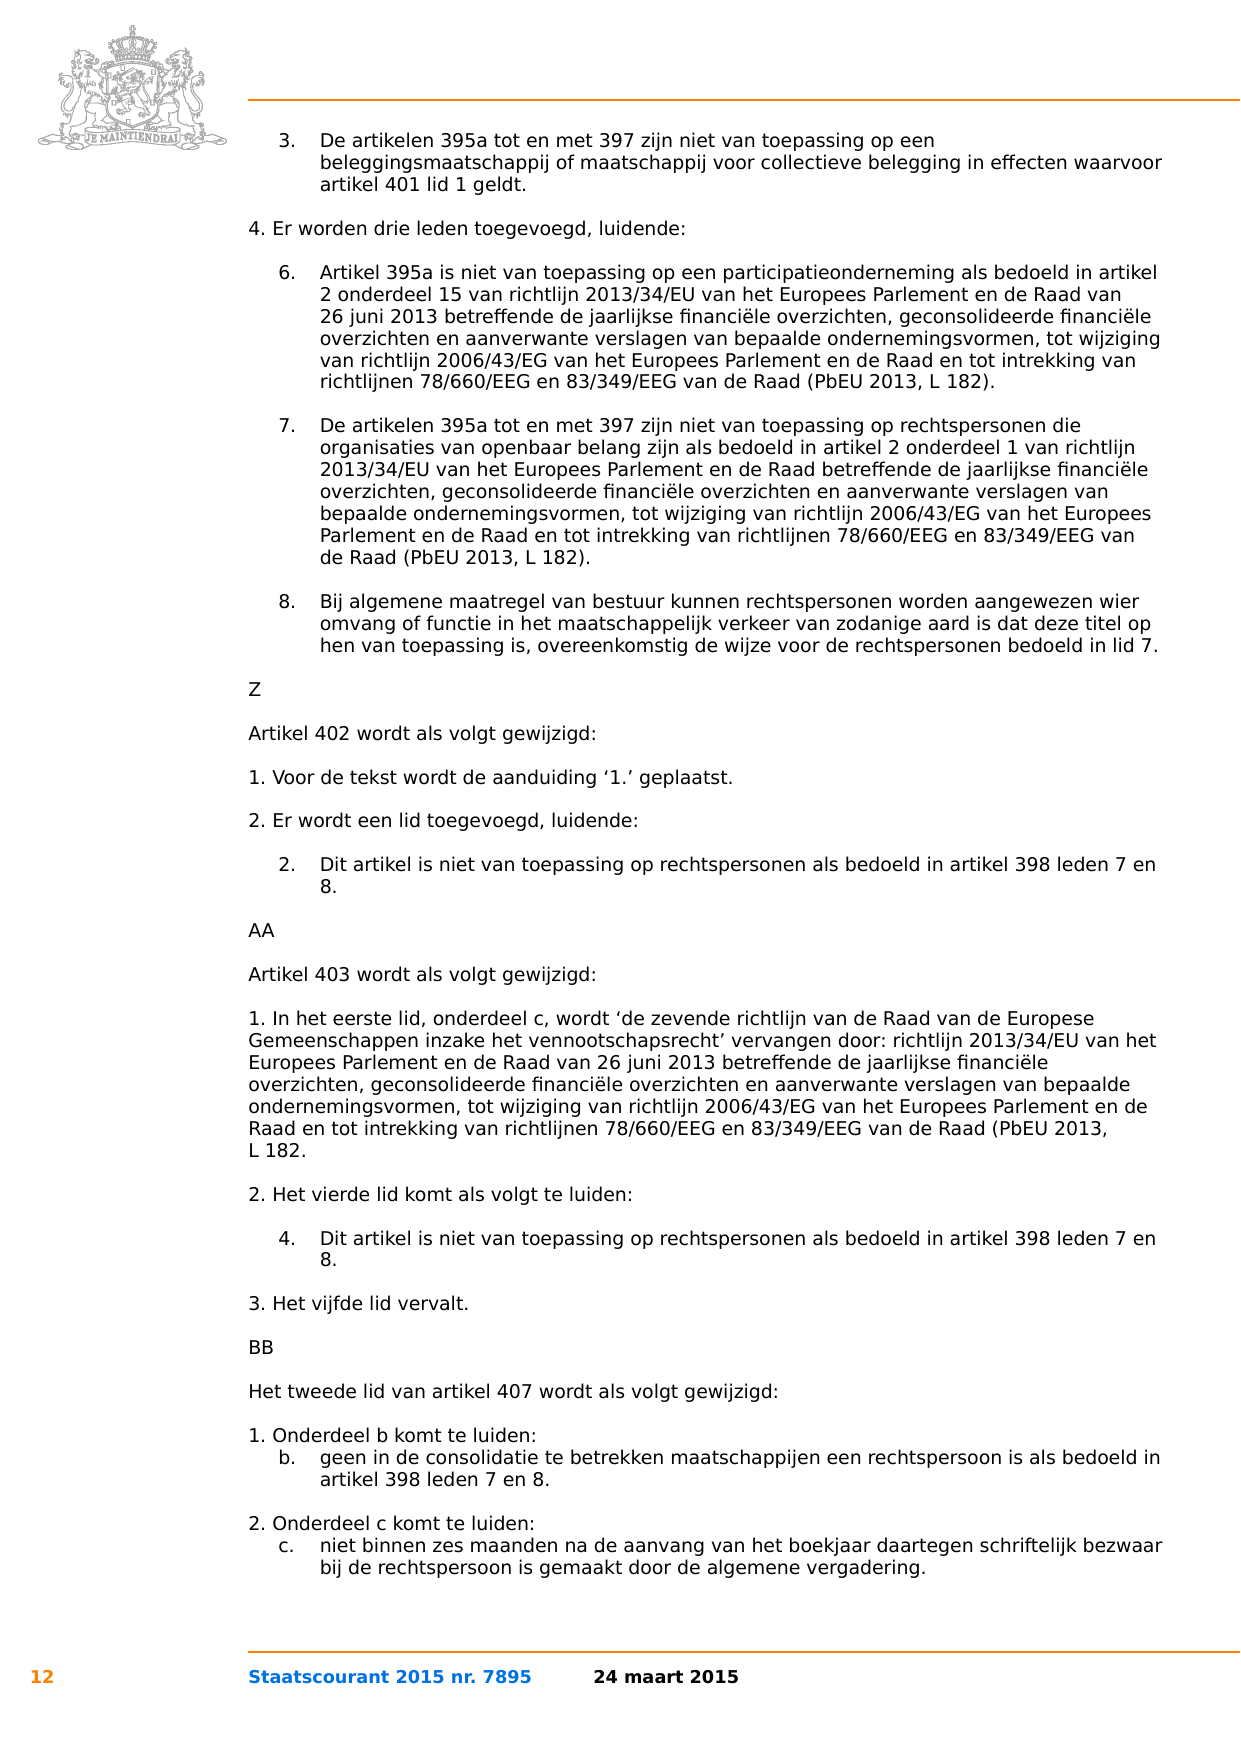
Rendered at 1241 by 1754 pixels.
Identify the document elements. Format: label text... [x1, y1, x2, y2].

text 2. Dit artikel is niet van toepassing op rechtspersonen als bedoeld in artikel 398 leden 7 en 8. [278, 854, 1163, 898]
text 1. Onderdeel b komt te luiden: [248, 1425, 1163, 1447]
text 4. Dit artikel is niet van toepassing op rechtspersonen als bedoeld in artikel 398 leden 7 en 8. [278, 1227, 1163, 1271]
text 2. Er wordt een lid toegevoegd, luidende: [248, 810, 1163, 832]
text 7. De artikelen 395a tot en met 397 zijn niet van toepassing op rechtspersonen die organisaties van openbaar belang zijn als bedoeld in artikel 2 onderdeel 1 van richtlijn 2013/34/EU van het Europees Parlement en de Raad betreffende de jaarlijkse financiële overzichten, geconsolideerde financiële overzichten en aanverwante verslagen van bepaalde ondernemingsvormen, tot wijziging van richtlijn 2006/43/EG van het Europees Parlement en de Raad en tot intrekking van richtlijnen 78/660/EEG en 83/349/EEG van de Raad (PbEU 2013, L 182). [278, 415, 1163, 569]
text 1. In het eerste lid, onderdeel c, wordt ‘de zevende richtlijn van de Raad van de Europese Gemeenschappen inzake het vennootschapsrecht’ vervangen door: richtlijn 2013/34/EU van het Europees Parlement en de Raad van 26 juni 2013 betreffende de jaarlijkse financiële overzichten, geconsolideerde financiële overzichten en aanverwante verslagen van bepaalde ondernemingsvormen, tot wijziging van richtlijn 2006/43/EG van het Europees Parlement en de Raad en tot intrekking van richtlijnen 78/660/EEG en 83/349/EEG van de Raad (PbEU 2013, L 182. [248, 1008, 1163, 1162]
text Het tweede lid van artikel 407 wordt als volgt gewijzigd: [248, 1381, 1163, 1403]
text BB [248, 1337, 1163, 1359]
text Z [248, 679, 1163, 701]
picture [38, 25, 227, 150]
text 6. Artikel 395a is niet van toepassing op een participatieonderneming als bedoeld in artikel 2 onderdeel 15 van richtlijn 2013/34/EU van het Europees Parlement en de Raad van 26 juni 2013 betreffende de jaarlijkse financiële overzichten, geconsolideerde financiële overzichten en aanverwante verslagen van bepaalde ondernemingsvormen, tot wijziging van richtlijn 2006/43/EG van het Europees Parlement en de Raad en tot intrekking van richtlijnen 78/660/EEG en 83/349/EEG van de Raad (PbEU 2013, L 182). [278, 262, 1163, 393]
text 2. Onderdeel c komt te luiden: [248, 1513, 1163, 1534]
text 2. Het vierde lid komt als volgt te luiden: [248, 1183, 1163, 1206]
text 4. Er worden drie leden toegevoegd, luidende: [248, 218, 1163, 240]
text c. niet binnen zes maanden na de aanvang van het boekjaar daartegen schriftelijk bezwaar bij de rechtspersoon is gemaakt door de algemene vergadering. [278, 1534, 1163, 1578]
text b. geen in de consolidatie te betrekken maatschappijen een rechtspersoon is als bedoeld in artikel 398 leden 7 en 8. [278, 1447, 1163, 1491]
text Artikel 402 wordt als volgt gewijzigd: [248, 723, 1163, 745]
text 8. Bij algemene maatregel van bestuur kunnen rechtspersonen worden aangewezen wier omvang of functie in het maatschappelijk verkeer van zodanige aard is dat deze titel op hen van toepassing is, overeenkomstig de wijze voor de rechtspersonen bedoeld in lid 7. [278, 591, 1163, 657]
text AA [248, 920, 1163, 942]
text 3. De artikelen 395a tot en met 397 zijn niet van toepassing op een beleggingsmaatschappij of maatschappij voor collectieve belegging in effecten waarvoor artikel 401 lid 1 geldt. [278, 130, 1163, 196]
text 3. Het vijfde lid vervalt. [248, 1293, 1163, 1315]
text 1. Voor de tekst wordt de aanduiding ‘1.’ geplaatst. [248, 767, 1163, 788]
text Artikel 403 wordt als volgt gewijzigd: [248, 964, 1163, 986]
